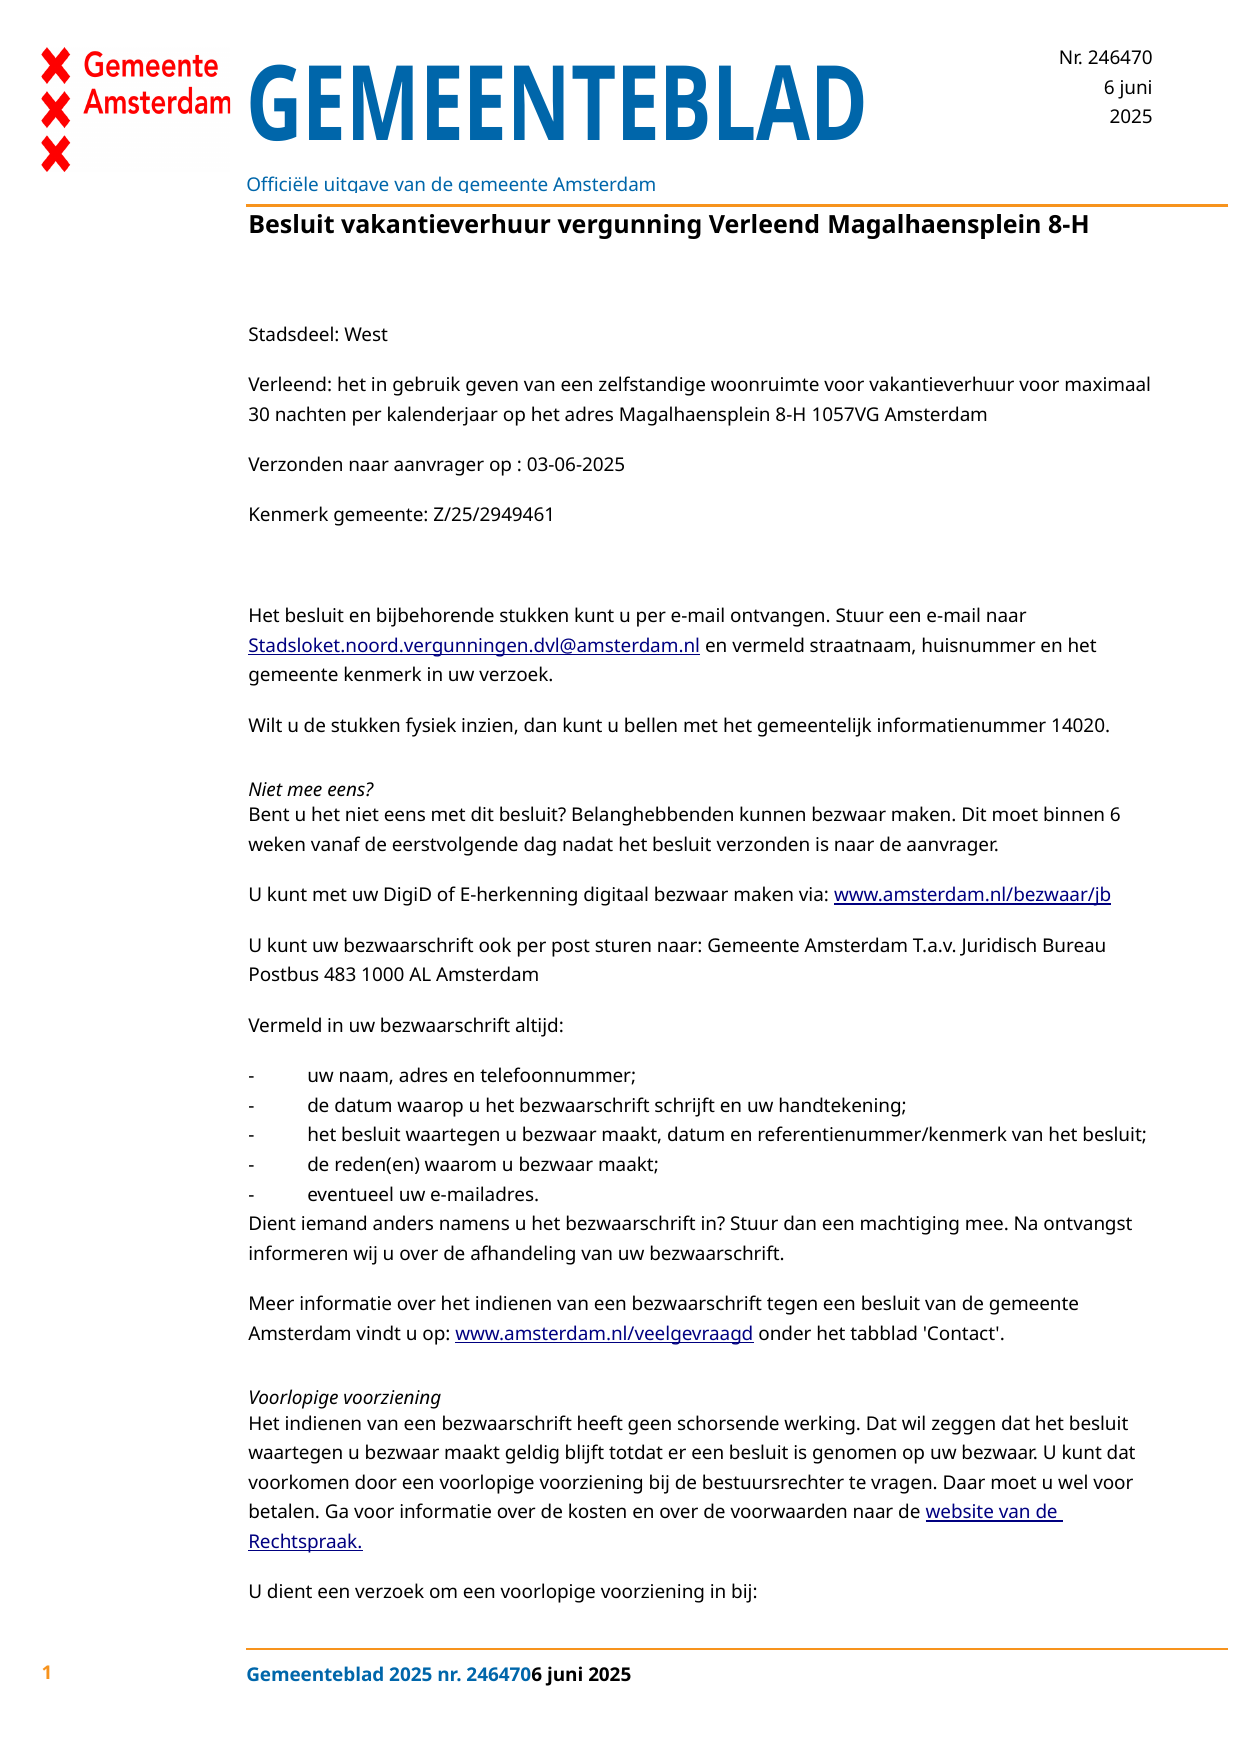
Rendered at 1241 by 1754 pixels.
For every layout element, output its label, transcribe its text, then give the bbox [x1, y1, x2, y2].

list de reden(en) waarom u bezwaar maakt; [248, 1151, 1152, 1177]
text Wilt u de stukken fysiek inzien, dan kunt u bellen met het gemeentelijk informatienummer 14020. [248, 712, 1152, 738]
text Dient iemand anders namens u het bezwaarschrift in? Stuur dan een machtiging mee. Na ontvangst informeren wij u over de afhandeling van uw bezwaarschrift. [248, 1210, 1152, 1266]
list het besluit waartegen u bezwaar maakt, datum en referentienummer/kenmerk van het besluit; [248, 1122, 1152, 1147]
text Niet mee eens? [248, 776, 1152, 802]
text Bent u het niet eens met dit besluit? Belanghebbenden kunnen bezwaar maken. Dit moet binnen 6 weken vanaf de eerstvolgende dag nadat het besluit verzonden is naar de aanvrager. [248, 802, 1152, 857]
text Stadsdeel: West [248, 321, 1152, 346]
text Verleend: het in gebruik geven van een zelfstandige woonruimte voor vakantieverhuur voor maximaal 30 nachten per kalenderjaar op het adres Magalhaensplein 8-H 1057VG Amsterdam [248, 371, 1152, 426]
text Meer informatie over het indienen van een bezwaarschrift tegen een besluit van de gemeente Amsterdam vindt u op: www.amsterdam.nl/veelgevraagd onder het tabblad 'Contact'. [248, 1290, 1152, 1346]
text Verzonden naar aanvrager op : 03-06-2025 [248, 451, 1152, 477]
picture [41, 47, 231, 172]
text U kunt uw bezwaarschrift ook per post sturen naar: Gemeente Amsterdam T.a.v. Juridisch Bureau Postbus 483 1000 AL Amsterdam [248, 932, 1152, 987]
text Vermeld in uw bezwaarschrift altijd: [248, 1012, 1152, 1038]
text Voorlopige voorziening [248, 1384, 1152, 1410]
list eventueel uw e-mailadres. [248, 1181, 1152, 1207]
text Het indienen van een bezwaarschrift heeft geen schorsende werking. Dat wil zeggen dat het besluit waartegen u bezwaar maakt geldig blijft totdat er een besluit is genomen op uw bezwaar. U kunt dat voorkomen door een voorlopige voorziening bij de bestuursrechter te vragen. Daar moet u wel voor betalen. Ga voor informatie over de kosten en over de voorwaarden naar de website van de Rechtspraak. [248, 1410, 1152, 1554]
text Kenmerk gemeente: Z/25/2949461 [248, 502, 1152, 527]
text U dient een verzoek om een voorlopige voorziening in bij: [248, 1578, 1152, 1604]
text Besluit vakantieverhuur vergunning Verleend Magalhaensplein 8-H [248, 207, 1152, 241]
list uw naam, adres en telefoonnummer; [248, 1062, 1152, 1088]
list de datum waarop u het bezwaarschrift schrijft en uw handtekening; [248, 1092, 1152, 1118]
text Het besluit en bijbehorende stukken kunt u per e-mail ontvangen. Stuur een e-mail naar Stadsloket.noord.vergunningen.dvl@amsterdam.nl en vermeld straatnaam, huisnummer en het gemeente kenmerk in uw verzoek. [248, 602, 1152, 687]
text U kunt met uw DigiD of E-herkenning digitaal bezwaar maken via: www.amsterdam.nl/bezwaar/jb [248, 882, 1152, 907]
